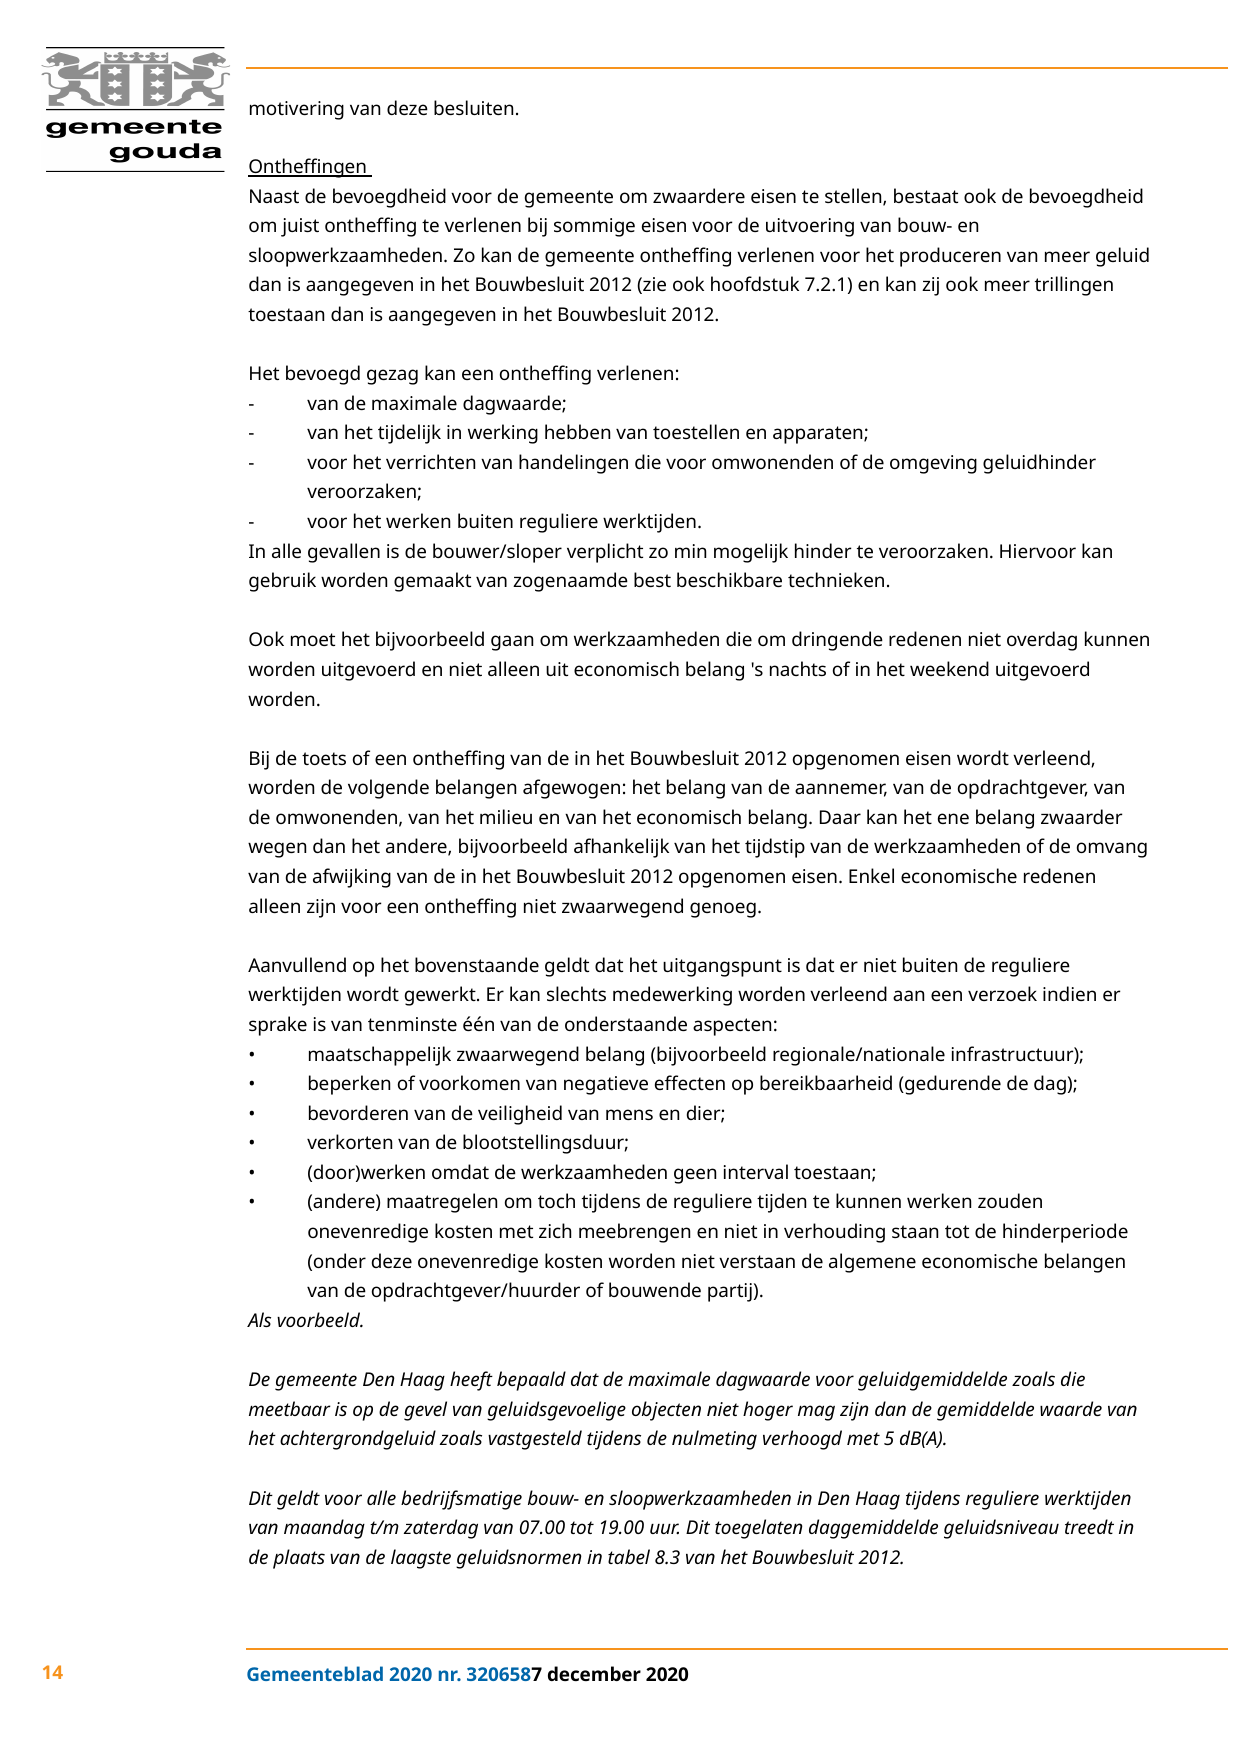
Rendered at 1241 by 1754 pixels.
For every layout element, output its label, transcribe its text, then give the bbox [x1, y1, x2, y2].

text Ook moet het bijvoorbeeld gaan om werkzaamheden die om dringende redenen niet overdag kunnen worden uitgevoerd en niet alleen uit economisch belang 's nachts of in het weekend uitgevoerd worden. [248, 627, 1152, 712]
list (andere) maatregelen om toch tijdens de reguliere tijden te kunnen werken zouden onevenredige kosten met zich meebrengen en niet in verhouding staan tot de hinderperiode (onder deze onevenredige kosten worden niet verstaan de algemene economische belangen van de opdrachtgever/huurder of bouwende partij). [248, 1189, 1152, 1303]
list voor het werken buiten reguliere werktijden. [248, 508, 1152, 534]
text Naast de bevoegdheid voor de gemeente om zwaardere eisen te stellen, bestaat ook de bevoegdheid om juist ontheffing te verlenen bij sommige eisen voor de uitvoering van bouw- en sloopwerkzaamheden. Zo kan de gemeente ontheffing verlenen voor het produceren van meer geluid dan is aangegeven in het Bouwbesluit 2012 (zie ook hoofdstuk 7.2.1) en kan zij ook meer trillingen toestaan dan is aangegeven in het Bouwbesluit 2012. [248, 183, 1152, 327]
list bevorderen van de veiligheid van mens en dier; [248, 1100, 1152, 1126]
text Bij de toets of een ontheffing van de in het Bouwbesluit 2012 opgenomen eisen wordt verleend, worden de volgende belangen afgewogen: het belang van de aannemer, van de opdrachtgever, van de omwonenden, van het milieu en van het economisch belang. Daar kan het ene belang zwaarder wegen dan het andere, bijvoorbeeld afhankelijk van het tijdstip van de werkzaamheden of de omvang van de afwijking van de in het Bouwbesluit 2012 opgenomen eisen. Enkel economische redenen alleen zijn voor een ontheffing niet zwaarwegend genoeg. [248, 745, 1152, 919]
text In alle gevallen is de bouwer/sloper verplicht zo min mogelijk hinder te veroorzaken. Hiervoor kan gebruik worden gemaakt van zogenaamde best beschikbare technieken. [248, 538, 1152, 593]
table_header Als voorbeeld. De gemeente Den Haag heeft bepaald dat de maximale dagwaarde voor geluidgemiddelde zoals die meetbaar is op de gevel van geluidsgevoelige objecten niet hoger mag zijn dan de gemiddelde waarde van het achtergrondgeluid zoals vastgesteld tijdens de nulmeting verhoogd met 5 dB(A). Dit geldt voor alle bedrijfsmatige bouw- en sloopwerkzaamheden in Den Haag tijdens reguliere werktijden van maandag t/m zaterdag van 07.00 tot 19.00 uur. Dit toegelaten daggemiddelde geluidsniveau treedt in de plaats van de laagste geluidsnormen in tabel 8.3 van het Bouwbesluit 2012. [248, 1307, 1152, 1599]
list van de maximale dagwaarde; [248, 390, 1152, 416]
picture [41, 47, 231, 172]
table_header motivering van deze besluiten. [248, 95, 1152, 121]
text Ontheffingen [248, 153, 1152, 179]
text Aanvullend op het bovenstaande geldt dat het uitgangspunt is dat er niet buiten de reguliere werktijden wordt gewerkt. Er kan slechts medewerking worden verleend aan een verzoek indien er sprake is van tenminste één van de onderstaande aspecten: [248, 952, 1152, 1037]
list van het tijdelijk in werking hebben van toestellen en apparaten; [248, 419, 1152, 445]
list maatschappelijk zwaarwegend belang (bijvoorbeeld regionale/nationale infrastructuur); [248, 1041, 1152, 1067]
list voor het verrichten van handelingen die voor omwonenden of de omgeving geluidhinder veroorzaken; [248, 449, 1152, 504]
list verkorten van de blootstellingsduur; [248, 1129, 1152, 1155]
text Het bevoegd gezag kan een ontheffing verlenen: [248, 360, 1152, 386]
list (door)werken omdat de werkzaamheden geen interval toestaan; [248, 1159, 1152, 1185]
list beperken of voorkomen van negatieve effecten op bereikbaarheid (gedurende de dag); [248, 1070, 1152, 1096]
